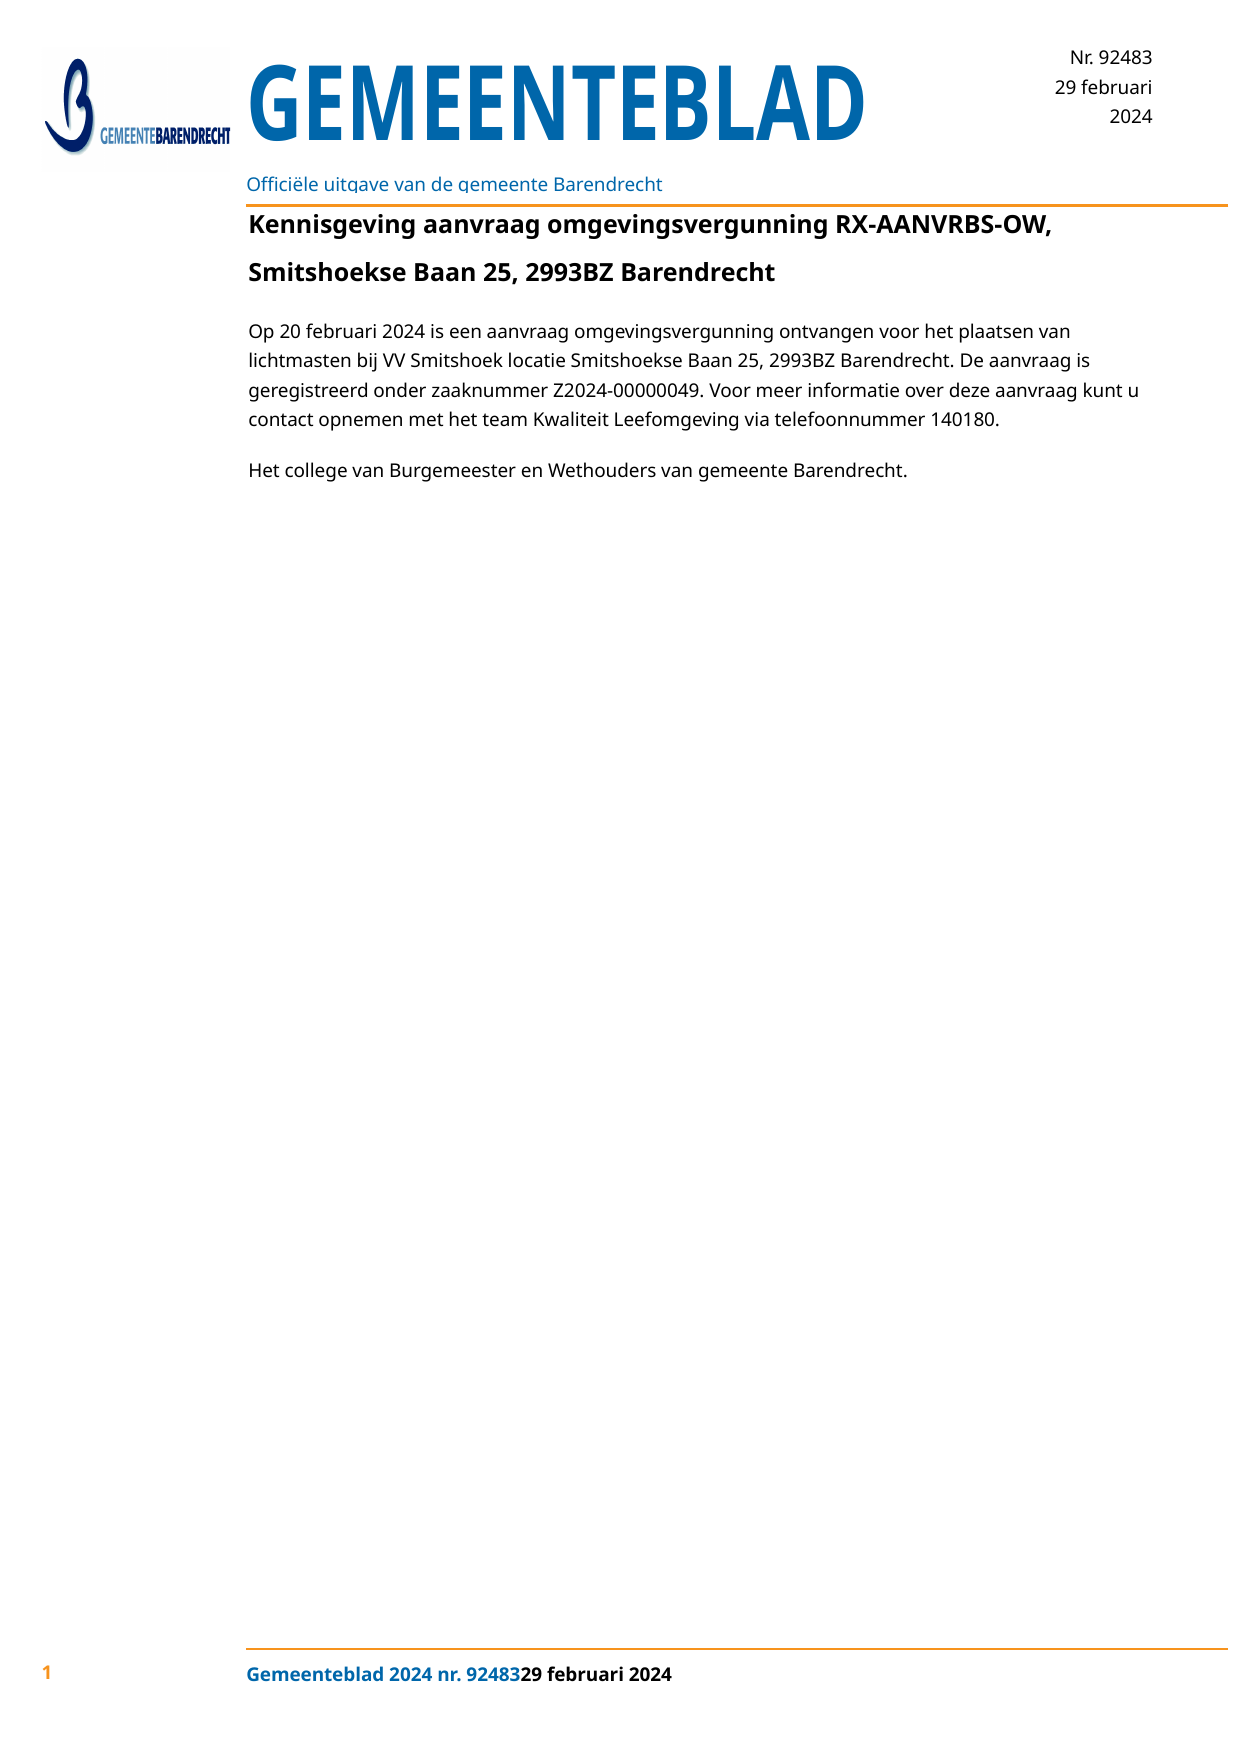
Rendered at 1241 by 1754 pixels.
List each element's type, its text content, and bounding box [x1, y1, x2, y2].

picture [41, 47, 231, 172]
text Kennisgeving aanvraag omgevingsvergunning RX-AANVRBS-OW, Smitshoekse Baan 25, 2993BZ Barendrecht [248, 207, 1152, 288]
text Het college van Burgemeester en Wethouders van gemeente Barendrecht. [248, 457, 1152, 483]
text Op 20 februari 2024 is een aanvraag omgevingsvergunning ontvangen voor het plaatsen van lichtmasten bij VV Smitshoek locatie Smitshoekse Baan 25, 2993BZ Barendrecht. De aanvraag is geregistreerd onder zaaknummer Z2024-00000049. Voor meer informatie over deze aanvraag kunt u contact opnemen met het team Kwaliteit Leefomgeving via telefoonnummer 140180. [248, 318, 1152, 432]
